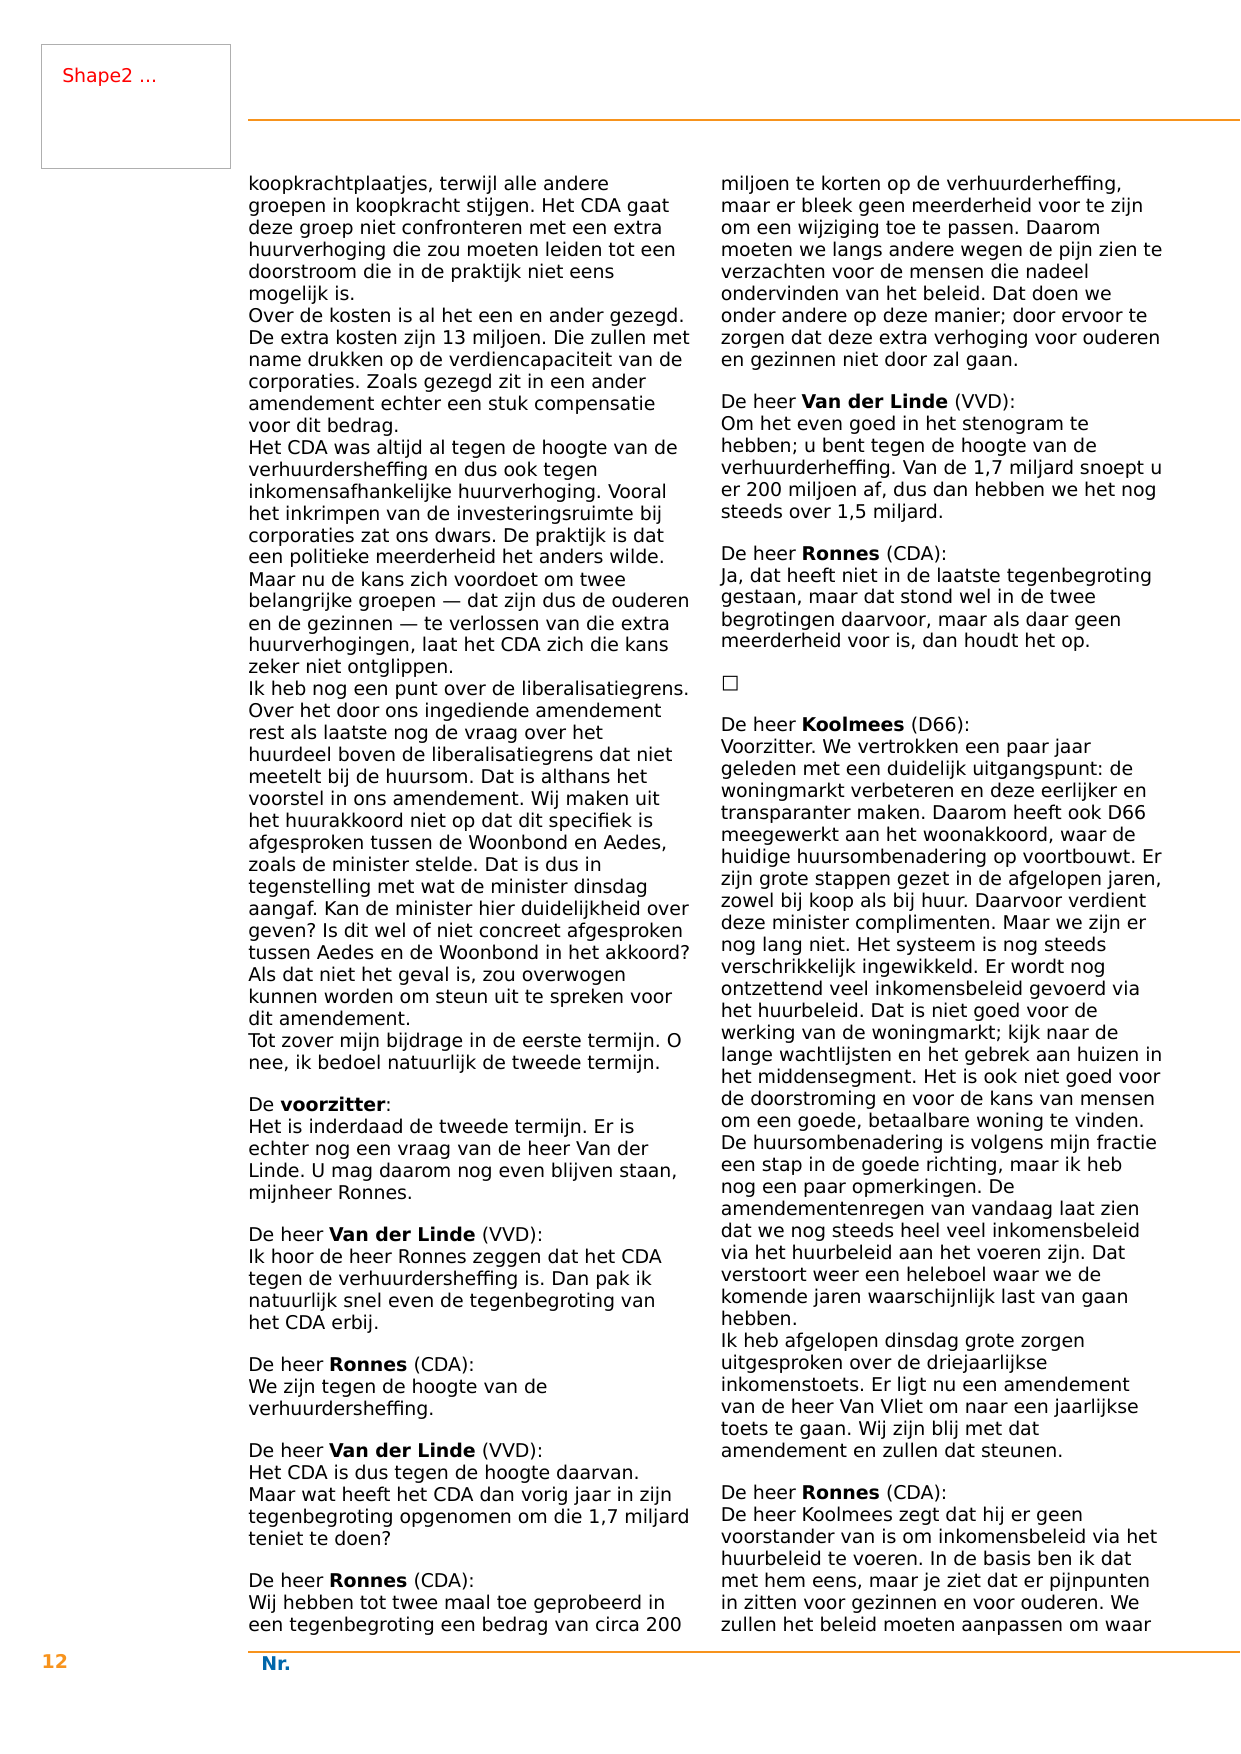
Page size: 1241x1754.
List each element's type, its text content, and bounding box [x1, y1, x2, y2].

text We zijn tegen de hoogte van de verhuurdersheffing. [248, 1376, 691, 1420]
text De heer Ronnes (CDA): [721, 1482, 1163, 1504]
text Tot zover mijn bijdrage in de eerste termijn. O nee, ik bedoel natuurlijk de tweede termijn. [248, 1030, 691, 1074]
text Het is inderdaad de tweede termijn. Er is echter nog een vraag van de heer Van der Linde. U mag daarom nog even blijven staan, mijnheer Ronnes. [248, 1116, 691, 1204]
text De huursombenadering is volgens mijn fractie een stap in de goede richting, maar ik heb nog een paar opmerkingen. De amendementenregen van vandaag laat zien dat we nog steeds heel veel inkomensbeleid via het huurbeleid aan het voeren zijn. Dat verstoort weer een heleboel waar we de komende jaren waarschijnlijk last van gaan hebben. [721, 1132, 1163, 1330]
text Ja, dat heeft niet in de laatste tegenbegroting gestaan, maar dat stond wel in de twee begrotingen daarvoor, maar als daar geen meerderheid voor is, dan houdt het op. [721, 564, 1163, 652]
text ⬜ [721, 672, 1163, 694]
text De voorzitter: [248, 1094, 691, 1116]
text De heer Van der Linde (VVD): [248, 1224, 691, 1246]
text Om het even goed in het stenogram te hebben; u bent tegen de hoogte van de verhuurderheffing. Van de 1,7 miljard snoept u er 200 miljoen af, dus dan hebben we het nog steeds over 1,5 miljard. [721, 413, 1163, 522]
text De heer Koolmees (D66): [721, 714, 1163, 736]
text De heer Van der Linde (VVD): [721, 391, 1163, 413]
text Ik hoor de heer Ronnes zeggen dat het CDA tegen de verhuurdersheffing is. Dan pak ik natuurlijk snel even de tegenbegroting van het CDA erbij. [248, 1246, 691, 1334]
text Wij hebben tot twee maal toe geprobeerd in een tegenbegroting een bedrag van circa 200 [248, 1592, 691, 1636]
text Ik heb afgelopen dinsdag grote zorgen uitgesproken over de driejaarlijkse inkomenstoets. Er ligt nu een amendement van de heer Van Vliet om naar een jaarlijkse toets te gaan. Wij zijn blij met dat amendement en zullen dat steunen. [721, 1330, 1163, 1462]
text De heer Ronnes (CDA): [248, 1354, 691, 1376]
text miljoen te korten op de verhuurderheffing, maar er bleek geen meerderheid voor te zijn om een wijziging toe te passen. Daarom moeten we langs andere wegen de pijn zien te verzachten voor de mensen die nadeel ondervinden van het beleid. Dat doen we onder andere op deze manier; door ervoor te zorgen dat deze extra verhoging voor ouderen en gezinnen niet door zal gaan. [721, 173, 1163, 371]
text Ik heb nog een punt over de liberalisatiegrens. Over het door ons ingediende amendement rest als laatste nog de vraag over het huurdeel boven de liberalisatiegrens dat niet meetelt bij de huursom. Dat is althans het voorstel in ons amendement. Wij maken uit het huurakkoord niet op dat dit specifiek is afgesproken tussen de Woonbond en Aedes, zoals de minister stelde. Dat is dus in tegenstelling met wat de minister dinsdag aangaf. Kan de minister hier duidelijkheid over geven? Is dit wel of niet concreet afgesproken tussen Aedes en de Woonbond in het akkoord? Als dat niet het geval is, zou overwogen kunnen worden om steun uit te spreken voor dit amendement. [248, 678, 691, 1030]
text Het CDA is dus tegen de hoogte daarvan. Maar wat heeft het CDA dan vorig jaar in zijn tegenbegroting opgenomen om die 1,7 miljard teniet te doen? [248, 1462, 691, 1549]
text De heer Van der Linde (VVD): [248, 1440, 691, 1462]
text De heer Ronnes (CDA): [721, 542, 1163, 564]
text De heer Ronnes (CDA): [248, 1569, 691, 1592]
text koopkrachtplaatjes, terwijl alle andere groepen in koopkracht stijgen. Het CDA gaat deze groep niet confronteren met een extra huurverhoging die zou moeten leiden tot een doorstroom die in de praktijk niet eens mogelijk is. [248, 173, 691, 305]
text Het CDA was altijd al tegen de hoogte van de verhuurdersheffing en dus ook tegen inkomensafhankelijke huurverhoging. Vooral het inkrimpen van de investeringsruimte bij corporaties zat ons dwars. De praktijk is dat een politieke meerderheid het anders wilde. Maar nu de kans zich voordoet om twee belangrijke groepen — dat zijn dus de ouderen en de gezinnen — te verlossen van die extra huurverhogingen, laat het CDA zich die kans zeker niet ontglippen. [248, 437, 691, 678]
text De heer Koolmees zegt dat hij er geen voorstander van is om inkomensbeleid via het huurbeleid te voeren. In de basis ben ik dat met hem eens, maar je ziet dat er pijnpunten in zitten voor gezinnen en voor ouderen. We zullen het beleid moeten aanpassen om waar [721, 1504, 1163, 1636]
text Voorzitter. We vertrokken een paar jaar geleden met een duidelijk uitgangspunt: de woningmarkt verbeteren en deze eerlijker en transparanter maken. Daarom heeft ook D66 meegewerkt aan het woonakkoord, waar de huidige huursombenadering op voortbouwt. Er zijn grote stappen gezet in de afgelopen jaren, zowel bij koop als bij huur. Daarvoor verdient deze minister complimenten. Maar we zijn er nog lang niet. Het systeem is nog steeds verschrikkelijk ingewikkeld. Er wordt nog ontzettend veel inkomensbeleid gevoerd via het huurbeleid. Dat is niet goed voor de werking van de woningmarkt; kijk naar de lange wachtlijsten en het gebrek aan huizen in het middensegment. Het is ook niet goed voor de doorstroming en voor de kans van mensen om een goede, betaalbare woning te vinden. [721, 736, 1163, 1132]
text Over de kosten is al het een en ander gezegd. De extra kosten zijn 13 miljoen. Die zullen met name drukken op de verdiencapaciteit van de corporaties. Zoals gezegd zit in een ander amendement echter een stuk compensatie voor dit bedrag. [248, 305, 691, 437]
